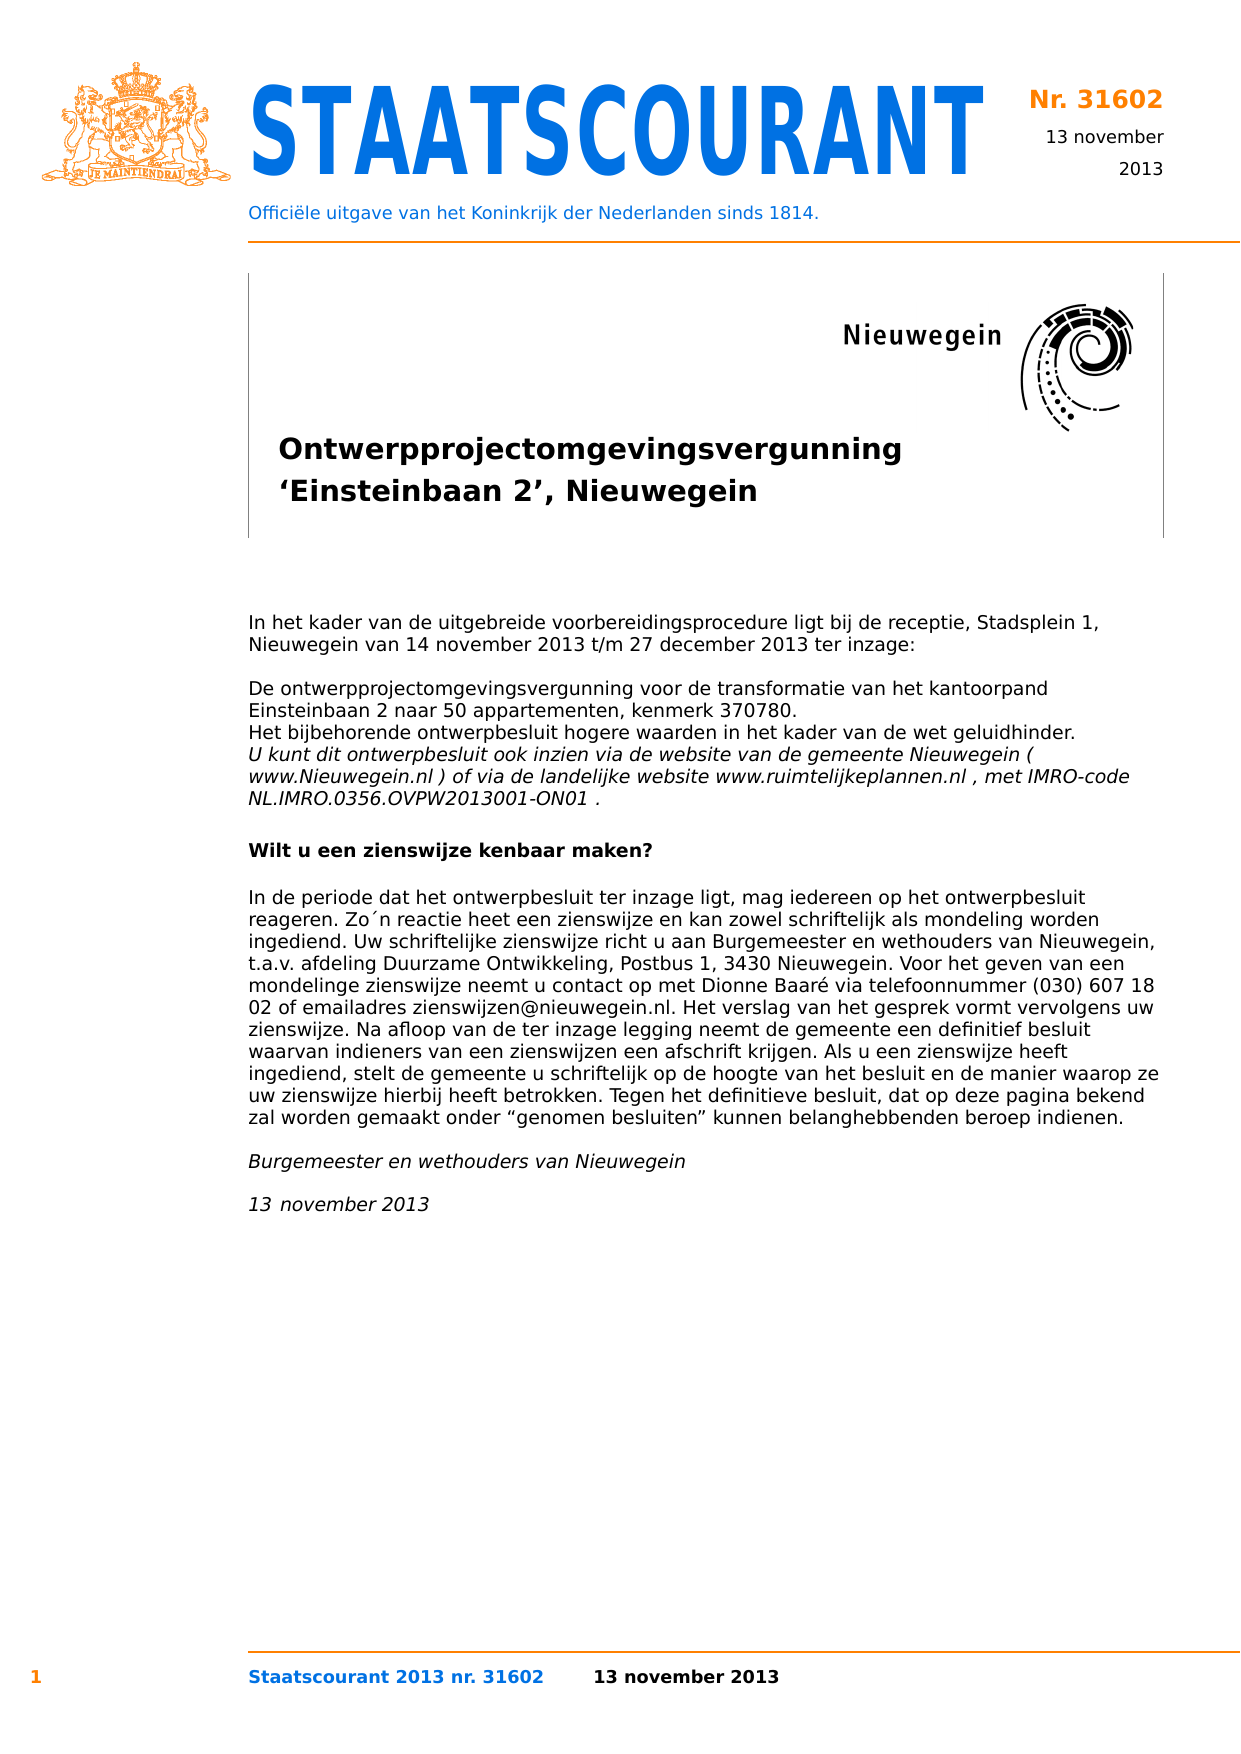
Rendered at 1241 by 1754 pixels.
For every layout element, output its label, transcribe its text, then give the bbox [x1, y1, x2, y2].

text Het bijbehorende ontwerpbesluit hogere waarden in het kader van de wet geluidhinder. [248, 722, 1163, 744]
subtitle Wilt u een zienswijze kenbaar maken? [248, 840, 1163, 862]
text In het kader van de uitgebreide voorbereidingsprocedure ligt bij de receptie, Stadsplein 1, Nieuwegein van 14 november 2013 t/m 27 december 2013 ter inzage: [248, 612, 1163, 656]
text 13 november 2013 [248, 1194, 1163, 1216]
text Burgemeester en wethouders van Nieuwegein [248, 1151, 1163, 1172]
text U kunt dit ontwerpbesluit ook inzien via de website van de gemeente Nieuwegein ( www.Nieuwegein.nl ) of via de landelijke website www.ruimtelijkeplannen.nl , met IMRO-code NL.IMRO.0356.OVPW2013001-ON01 . [248, 744, 1163, 810]
text De ontwerpprojectomgevingsvergunning voor de transformatie van het kantoorpand Einsteinbaan 2 naar 50 appartementen, kenmerk 370780. [248, 678, 1163, 722]
table_cell 13 november [998, 121, 1240, 153]
picture [844, 302, 1134, 433]
table_header Nr. 31602 [998, 62, 1240, 121]
table_cell Officiële uitgave van het Koninkrijk der Nederlanden sinds 1814. [248, 203, 1240, 241]
text In de periode dat het ontwerpbesluit ter inzage ligt, mag iedereen op het ontwerpbesluit reageren. Zo´n reactie heet een zienswijze en kan zowel schriftelijk als mondeling worden ingediend. Uw schriftelijke zienswijze richt u aan Burgemeester en wethouders van Nieuwegein, t.a.v. afdeling Duurzame Ontwikkeling, Postbus 1, 3430 Nieuwegein. Voor het geven van een mondelinge zienswijze neemt u contact op met Dionne Baaré via telefoonnummer (030) 607 18 02 of emailadres zienswijzen@nieuwegein.nl. Het verslag van het gesprek vormt vervolgens uw zienswijze. Na afloop van de ter inzage legging neemt de gemeente een definitief besluit waarvan indieners van een zienswijzen een afschrift krijgen. Als u een zienswijze heeft ingediend, stelt de gemeente u schriftelijk op de hoogte van het besluit en de manier waarop ze uw zienswijze hierbij heeft betrokken. Tegen het definitieve besluit, dat op deze pagina bekend zal worden gemaakt onder “genomen besluiten” kunnen belanghebbenden beroep indienen. [248, 887, 1163, 1129]
table_header STAATSCOURANT [248, 62, 998, 203]
picture [41, 62, 231, 186]
table_cell 2013 [998, 153, 1240, 203]
table_header [25, 62, 248, 241]
subtitle Ontwerpprojectomgevingsvergunning ‘Einsteinbaan 2’, Nieuwegein [249, 273, 1163, 538]
